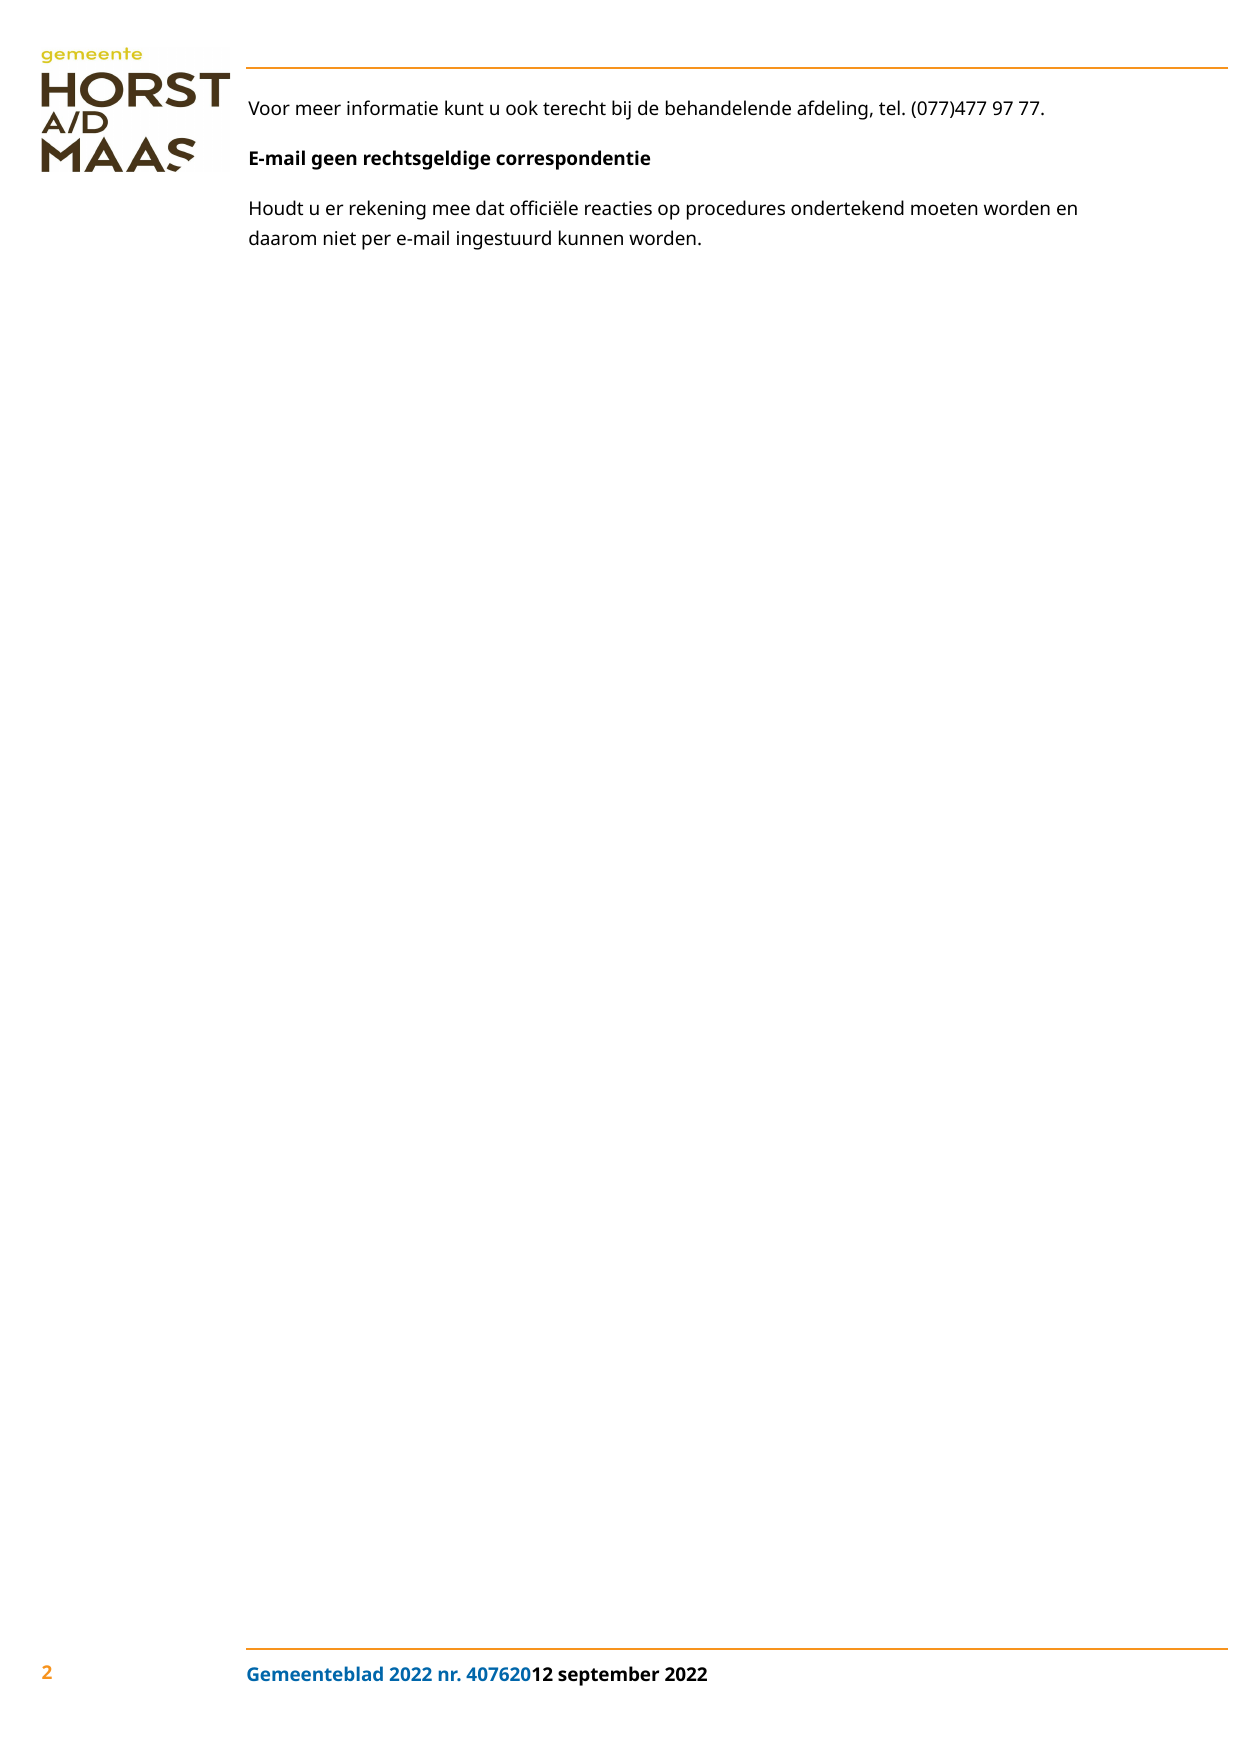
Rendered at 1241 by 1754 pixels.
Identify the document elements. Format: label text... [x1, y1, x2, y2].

text E-mail geen rechtsgeldige correspondentie [248, 145, 1152, 171]
text Houdt u er rekening mee dat officiële reacties op procedures ondertekend moeten worden en daarom niet per e-mail ingestuurd kunnen worden. [248, 196, 1152, 251]
picture [41, 47, 231, 172]
text Voor meer informatie kunt u ook terecht bij de behandelende afdeling, tel. (077)477 97 77. [248, 95, 1152, 121]
